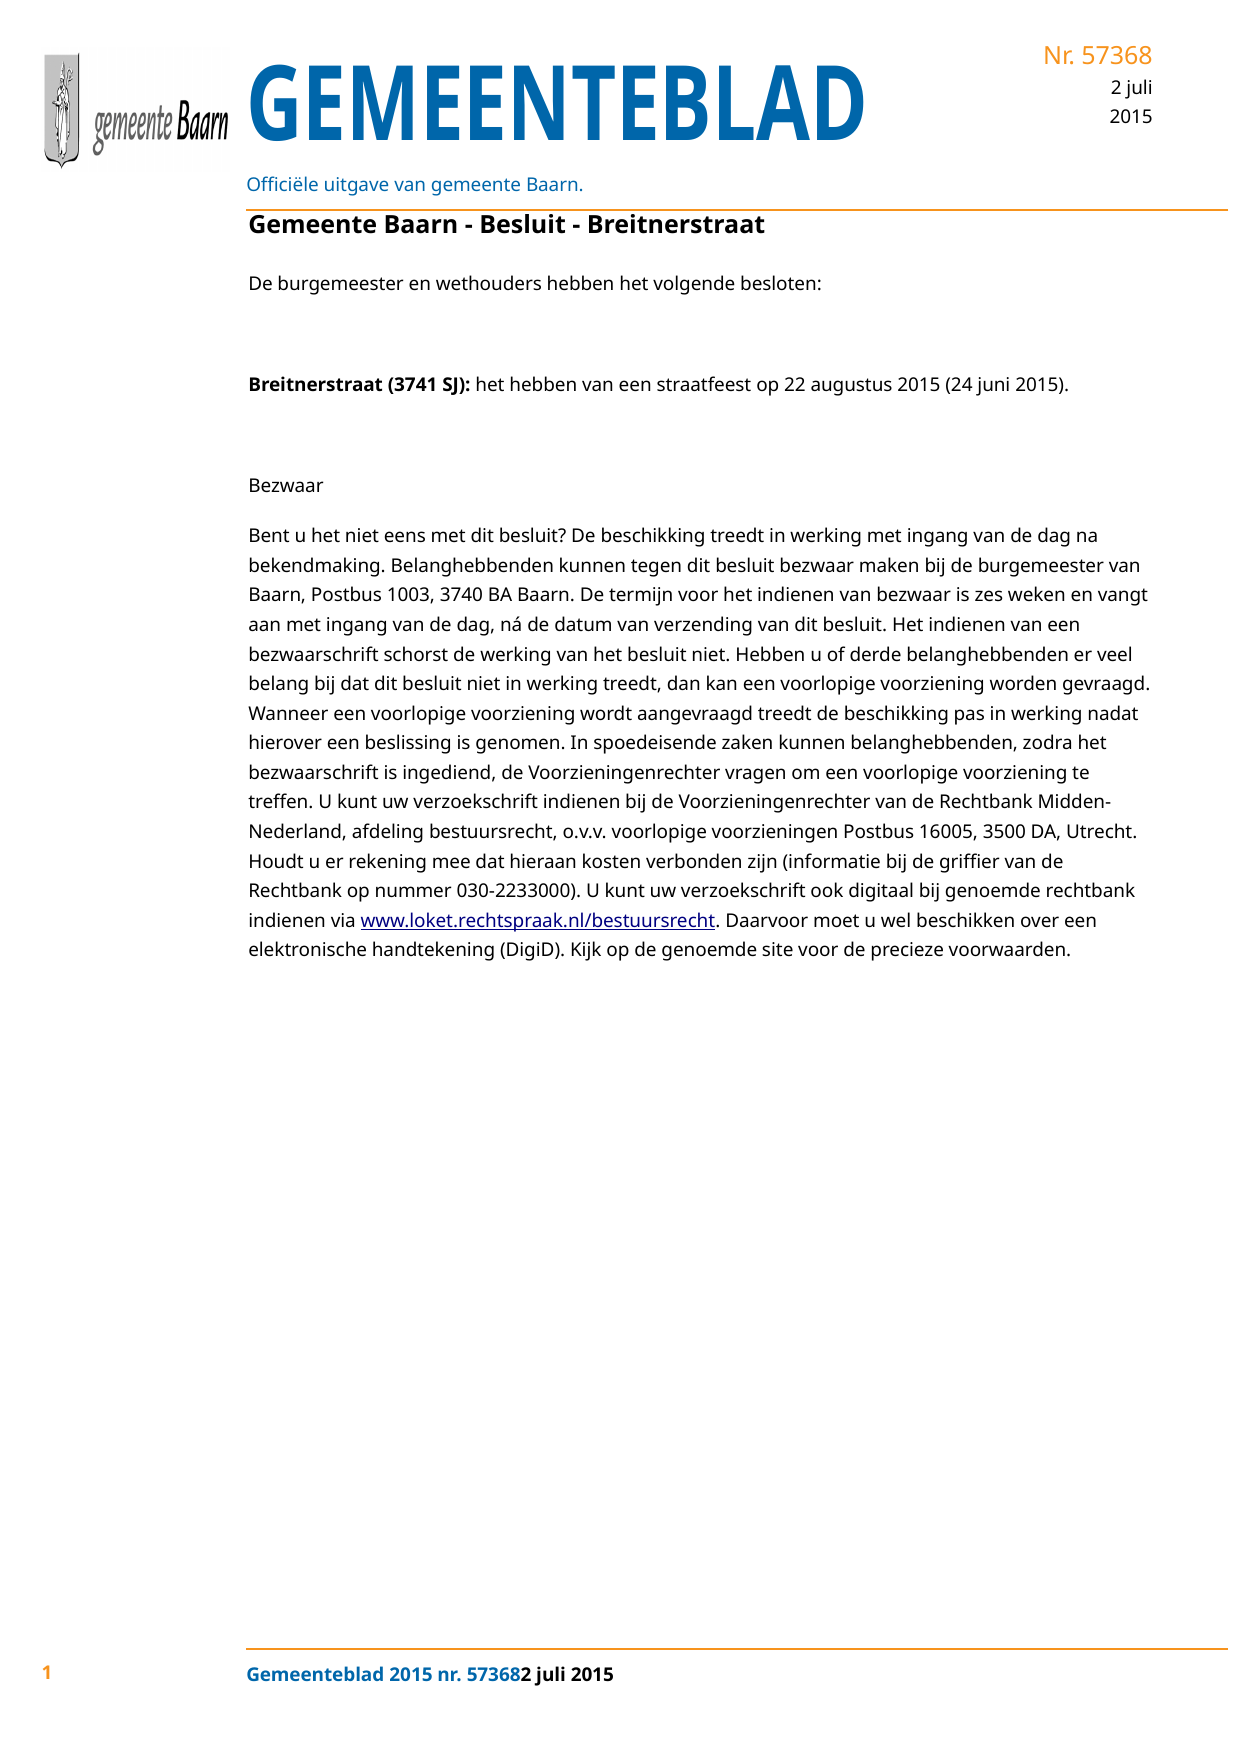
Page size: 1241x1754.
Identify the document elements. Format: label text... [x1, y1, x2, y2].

text Bezwaar [248, 472, 1152, 498]
text Breitnerstraat (3741 SJ): het hebben van een straatfeest op 22 augustus 2015 (24 juni 2015). [248, 371, 1152, 397]
picture [41, 47, 231, 172]
text Gemeente Baarn - Besluit - Breitnerstraat [248, 211, 1152, 241]
text Bent u het niet eens met dit besluit? De beschikking treedt in werking met ingang van de dag na bekendmaking. Belanghebbenden kunnen tegen dit besluit bezwaar maken bij de burgemeester van Baarn, Postbus 1003, 3740 BA Baarn. De termijn voor het indienen van bezwaar is zes weken en vangt aan met ingang van de dag, ná de datum van verzending van dit besluit. Het indienen van een bezwaarschrift schorst de werking van het besluit niet. Hebben u of derde belanghebbenden er veel belang bij dat dit besluit niet in werking treedt, dan kan een voorlopige voorziening worden gevraagd. Wanneer een voorlopige voorziening wordt aangevraagd treedt de beschikking pas in werking nadat hierover een beslissing is genomen. In spoedeisende zaken kunnen belanghebbenden, zodra het bezwaarschrift is ingediend, de Voorzieningenrechter vragen om een voorlopige voorziening te treffen. U kunt uw verzoekschrift indienen bij de Voorzieningenrechter van de Rechtbank Midden-Nederland, afdeling bestuursrecht, o.v.v. voorlopige voorzieningen Postbus 16005, 3500 DA, Utrecht. Houdt u er rekening mee dat hieraan kosten verbonden zijn (informatie bij de griffier van de Rechtbank op nummer 030-2233000). U kunt uw verzoekschrift ook digitaal bij genoemde rechtbank indienen via www.loket.rechtspraak.nl/bestuursrecht. Daarvoor moet u wel beschikken over een elektronische handtekening (DigiD). Kijk op de genoemde site voor de precieze voorwaarden. [248, 522, 1152, 962]
text De burgemeester en wethouders hebben het volgende besloten: [248, 270, 1152, 296]
